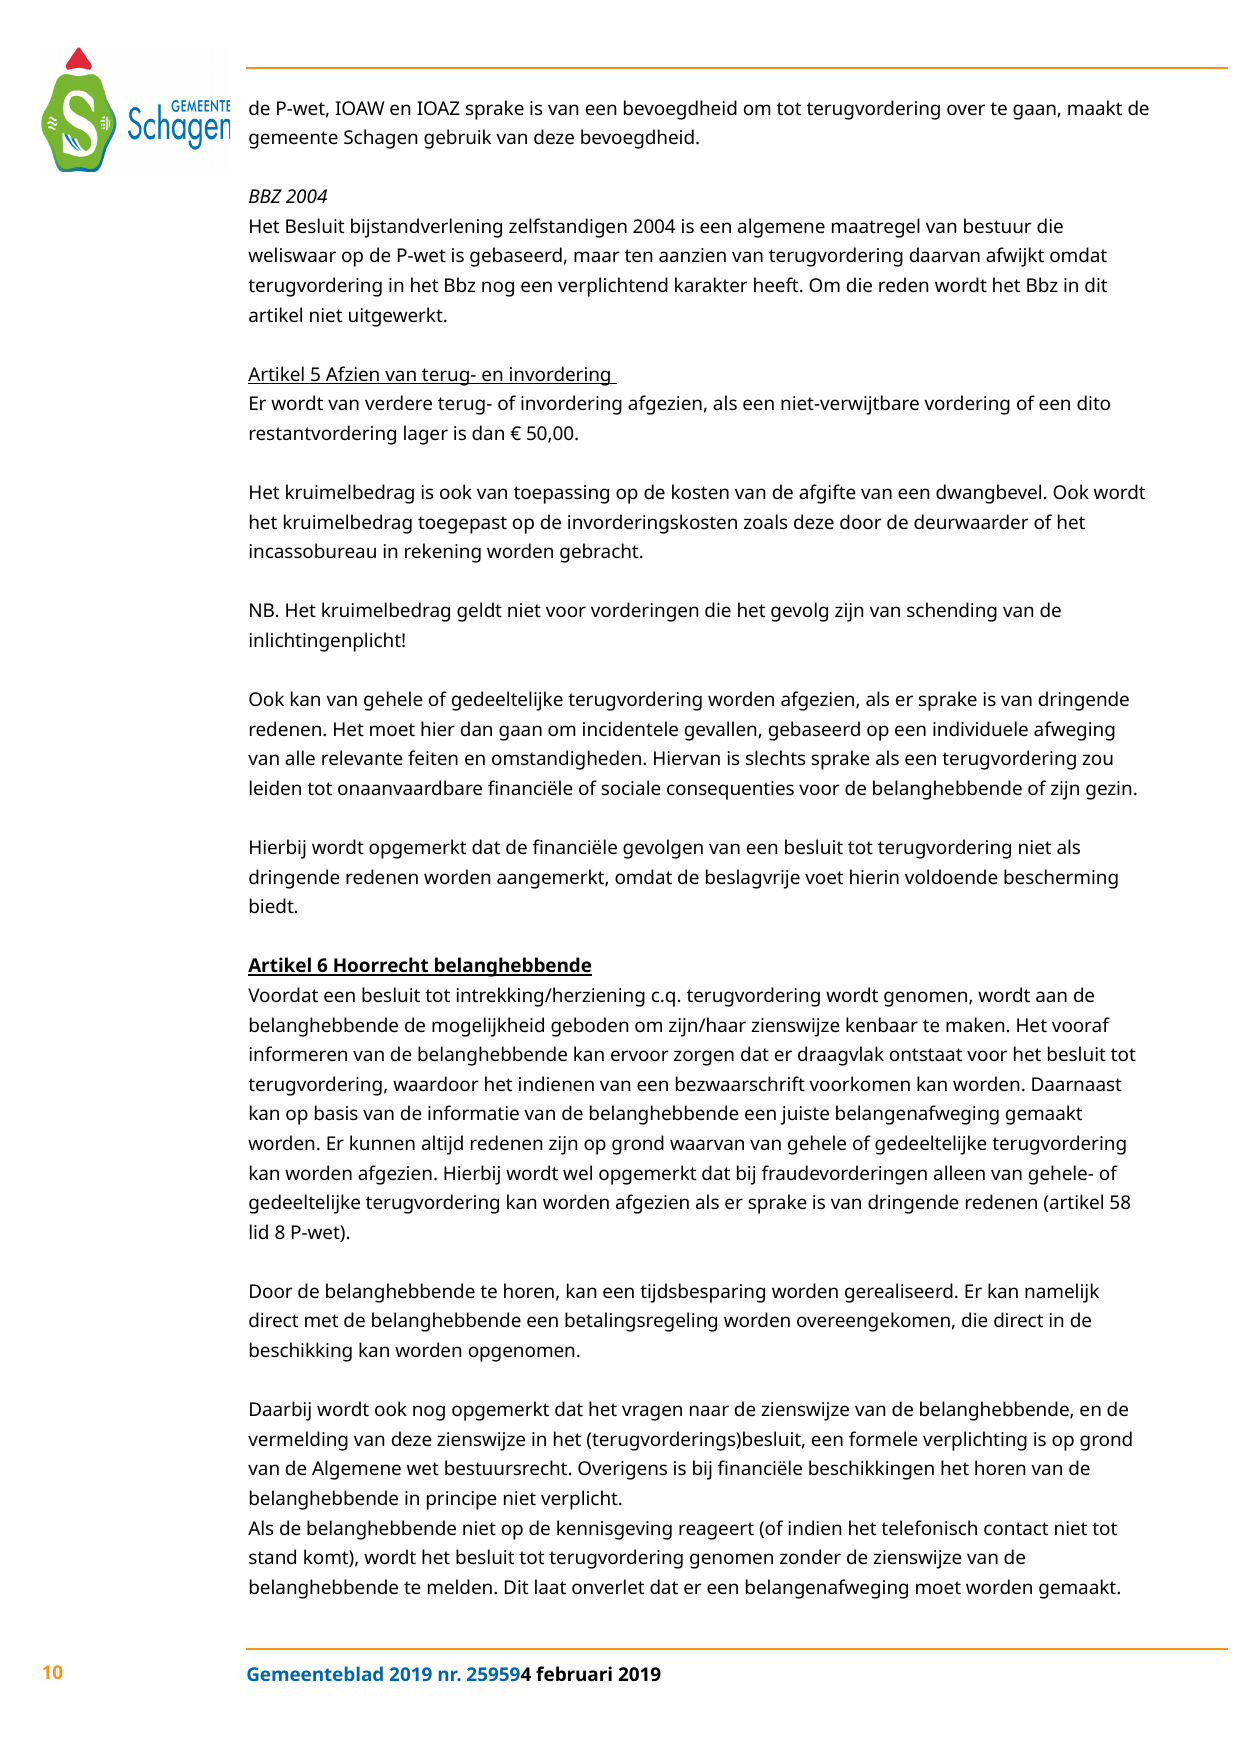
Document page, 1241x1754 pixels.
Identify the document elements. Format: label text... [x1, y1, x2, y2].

text NB. Het kruimelbedrag geldt niet voor vorderingen die het gevolg zijn van schending van de inlichtingenplicht! [248, 598, 1152, 653]
picture [41, 47, 231, 172]
text Artikel 6 Hoorrecht belanghebbende [248, 953, 1152, 978]
text Ook kan van gehele of gedeeltelijke terugvordering worden afgezien, als er sprake is van dringende redenen. Het moet hier dan gaan om incidentele gevallen, gebaseerd op een individuele afweging van alle relevante feiten en omstandigheden. Hiervan is slechts sprake als een terugvordering zou leiden tot onaanvaardbare financiële of sociale consequenties voor de belanghebbende of zijn gezin. [248, 686, 1152, 801]
text Door de belanghebbende te horen, kan een tijdsbesparing worden gerealiseerd. Er kan namelijk direct met de belanghebbende een betalingsregeling worden overeengekomen, die direct in de beschikking kan worden opgenomen. [248, 1278, 1152, 1363]
text Er wordt van verdere terug- of invordering afgezien, als een niet-verwijtbare vordering of een dito restantvordering lager is dan € 50,00. [248, 391, 1152, 446]
text Daarbij wordt ook nog opgemerkt dat het vragen naar de zienswijze van de belanghebbende, en de vermelding van deze zienswijze in het (terugvorderings)besluit, een formele verplichting is op grond van de Algemene wet bestuursrecht. Overigens is bij financiële beschikkingen het horen van de belanghebbende in principe niet verplicht. [248, 1396, 1152, 1511]
text Het Besluit bijstandverlening zelfstandigen 2004 is een algemene maatregel van bestuur die weliswaar op de P-wet is gebaseerd, maar ten aanzien van terugvordering daarvan afwijkt omdat terugvordering in het Bbz nog een verplichtend karakter heeft. Om die reden wordt het Bbz in dit artikel niet uitgewerkt. [248, 213, 1152, 328]
text Het kruimelbedrag is ook van toepassing op de kosten van de afgifte van een dwangbevel. Ook wordt het kruimelbedrag toegepast op de invorderingskosten zoals deze door de deurwaarder of het incassobureau in rekening worden gebracht. [248, 479, 1152, 564]
text de P-wet, IOAW en IOAZ sprake is van een bevoegdheid om tot terugvordering over te gaan, maakt de gemeente Schagen gebruik van deze bevoegdheid. [248, 95, 1152, 150]
text BBZ 2004 [248, 183, 1152, 209]
text Artikel 5 Afzien van terug- en invordering [248, 361, 1152, 387]
text Hierbij wordt opgemerkt dat de financiële gevolgen van een besluit tot terugvordering niet als dringende redenen worden aangemerkt, omdat de beslagvrije voet hierin voldoende bescherming biedt. [248, 834, 1152, 919]
text Voordat een besluit tot intrekking/herziening c.q. terugvordering wordt genomen, wordt aan de belanghebbende de mogelijkheid geboden om zijn/haar zienswijze kenbaar te maken. Het vooraf informeren van de belanghebbende kan ervoor zorgen dat er draagvlak ontstaat voor het besluit tot terugvordering, waardoor het indienen van een bezwaarschrift voorkomen kan worden. Daarnaast kan op basis van de informatie van de belanghebbende een juiste belangenafweging gemaakt worden. Er kunnen altijd redenen zijn op grond waarvan van gehele of gedeeltelijke terugvordering kan worden afgezien. Hierbij wordt wel opgemerkt dat bij fraudevorderingen alleen van gehele- of gedeeltelijke terugvordering kan worden afgezien als er sprake is van dringende redenen (artikel 58 lid 8 P-wet). [248, 982, 1152, 1245]
text Als de belanghebbende niet op de kennisgeving reageert (of indien het telefonisch contact niet tot stand komt), wordt het besluit tot terugvordering genomen zonder de zienswijze van de belanghebbende te melden. Dit laat onverlet dat er een belangenafweging moet worden gemaakt. [248, 1515, 1152, 1600]
